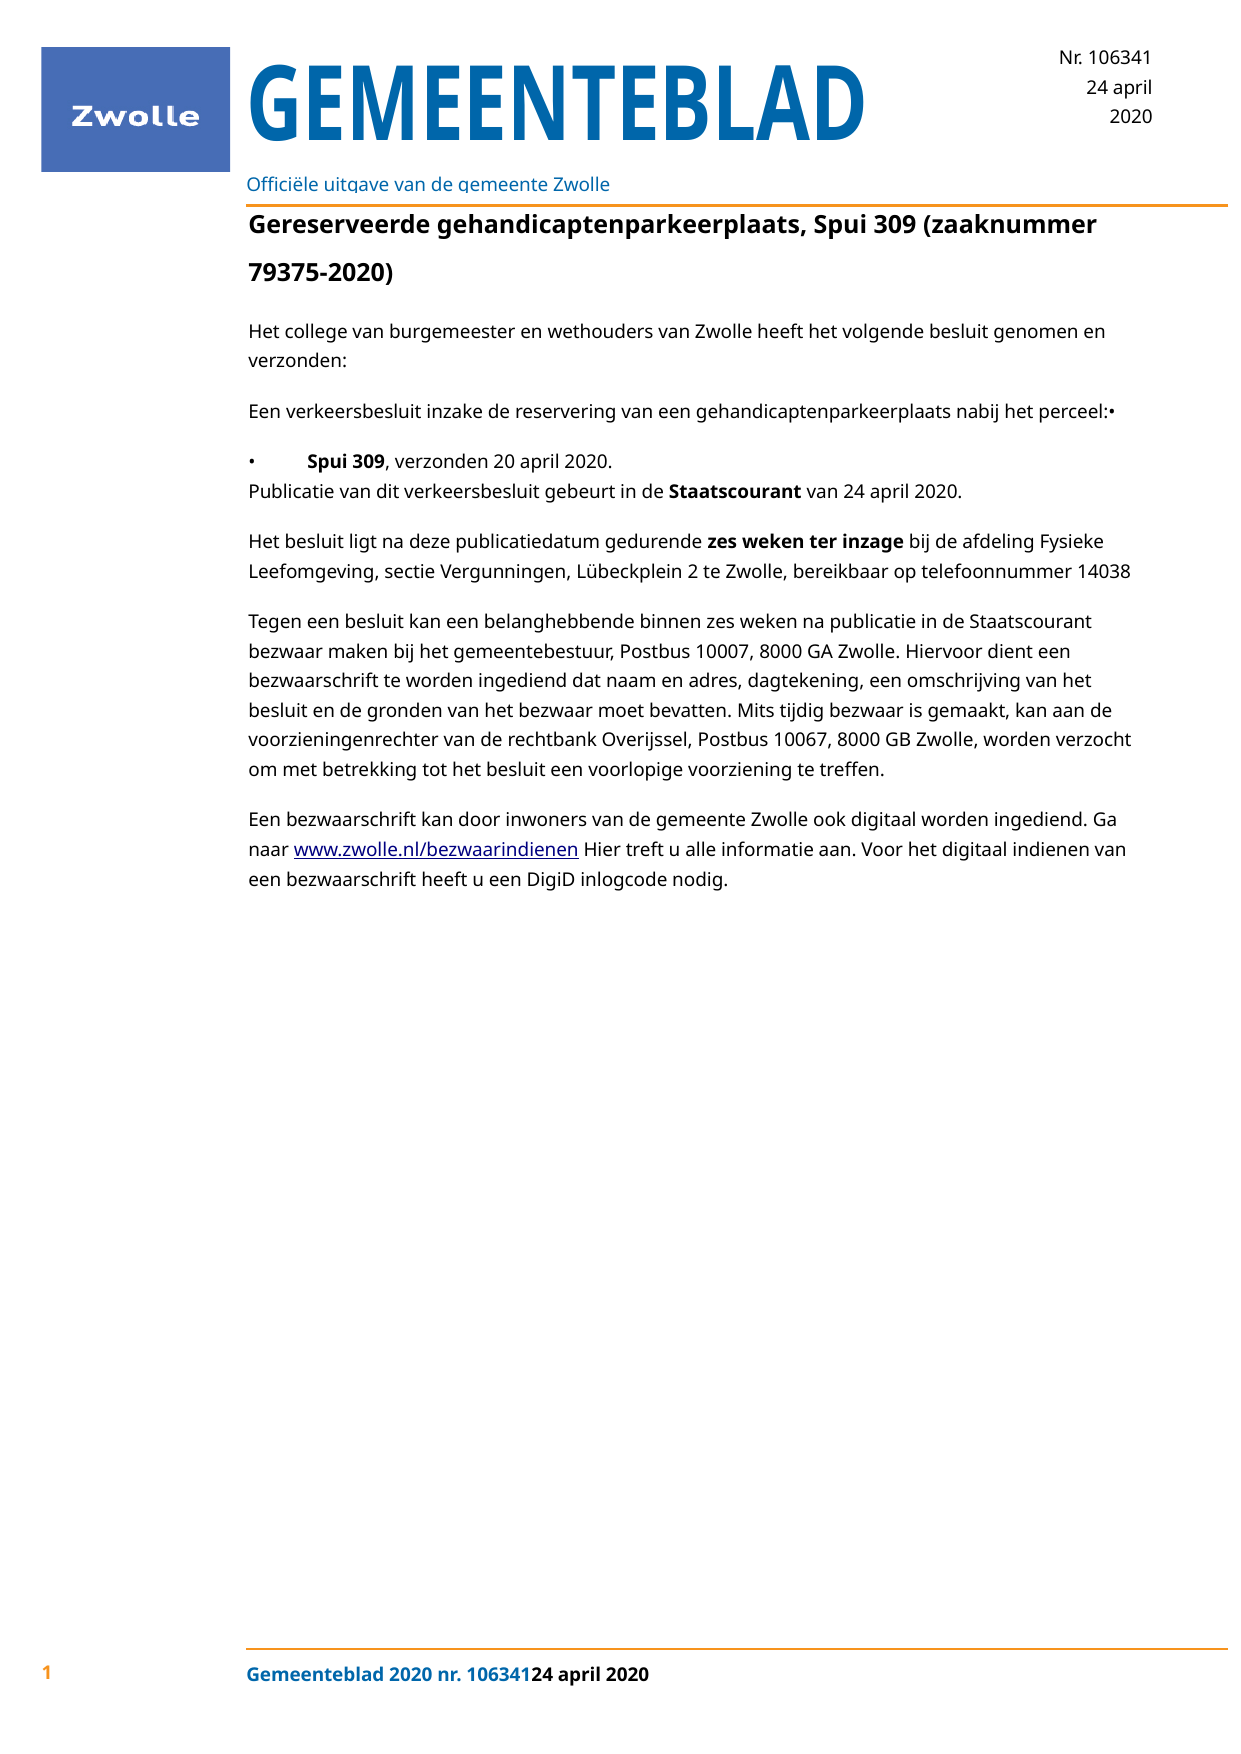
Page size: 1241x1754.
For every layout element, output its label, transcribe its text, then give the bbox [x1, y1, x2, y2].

picture [41, 47, 231, 172]
text Publicatie van dit verkeersbesluit gebeurt in de Staatscourant van 24 april 2020. [248, 478, 1152, 504]
text Het besluit ligt na deze publicatiedatum gedurende zes weken ter inzage bij de afdeling Fysieke Leefomgeving, sectie Vergunningen, Lübeckplein 2 te Zwolle, bereikbaar op telefoonnummer 14038 [248, 528, 1152, 584]
list Spui 309, verzonden 20 april 2020. [248, 448, 1152, 474]
text Een verkeersbesluit inzake de reservering van een gehandicaptenparkeerplaats nabij het perceel:• [248, 398, 1152, 424]
text Een bezwaarschrift kan door inwoners van de gemeente Zwolle ook digitaal worden ingediend. Ga naar www.zwolle.nl/bezwaarindienen Hier treft u alle informatie aan. Voor het digitaal indienen van een bezwaarschrift heeft u een DigiD inlogcode nodig. [248, 807, 1152, 892]
text Het college van burgemeester en wethouders van Zwolle heeft het volgende besluit genomen en verzonden: [248, 318, 1152, 373]
text Gereserveerde gehandicaptenparkeerplaats, Spui 309 (zaaknummer 79375-2020) [248, 207, 1152, 288]
text Tegen een besluit kan een belanghebbende binnen zes weken na publicatie in de Staatscourant bezwaar maken bij het gemeentebestuur, Postbus 10007, 8000 GA Zwolle. Hiervoor dient een bezwaarschrift te worden ingediend dat naam en adres, dagtekening, een omschrijving van het besluit en de gronden van het bezwaar moet bevatten. Mits tijdig bezwaar is gemaakt, kan aan de voorzieningenrechter van de rechtbank Overijssel, Postbus 10067, 8000 GB Zwolle, worden verzocht om met betrekking tot het besluit een voorlopige voorziening te treffen. [248, 608, 1152, 782]
